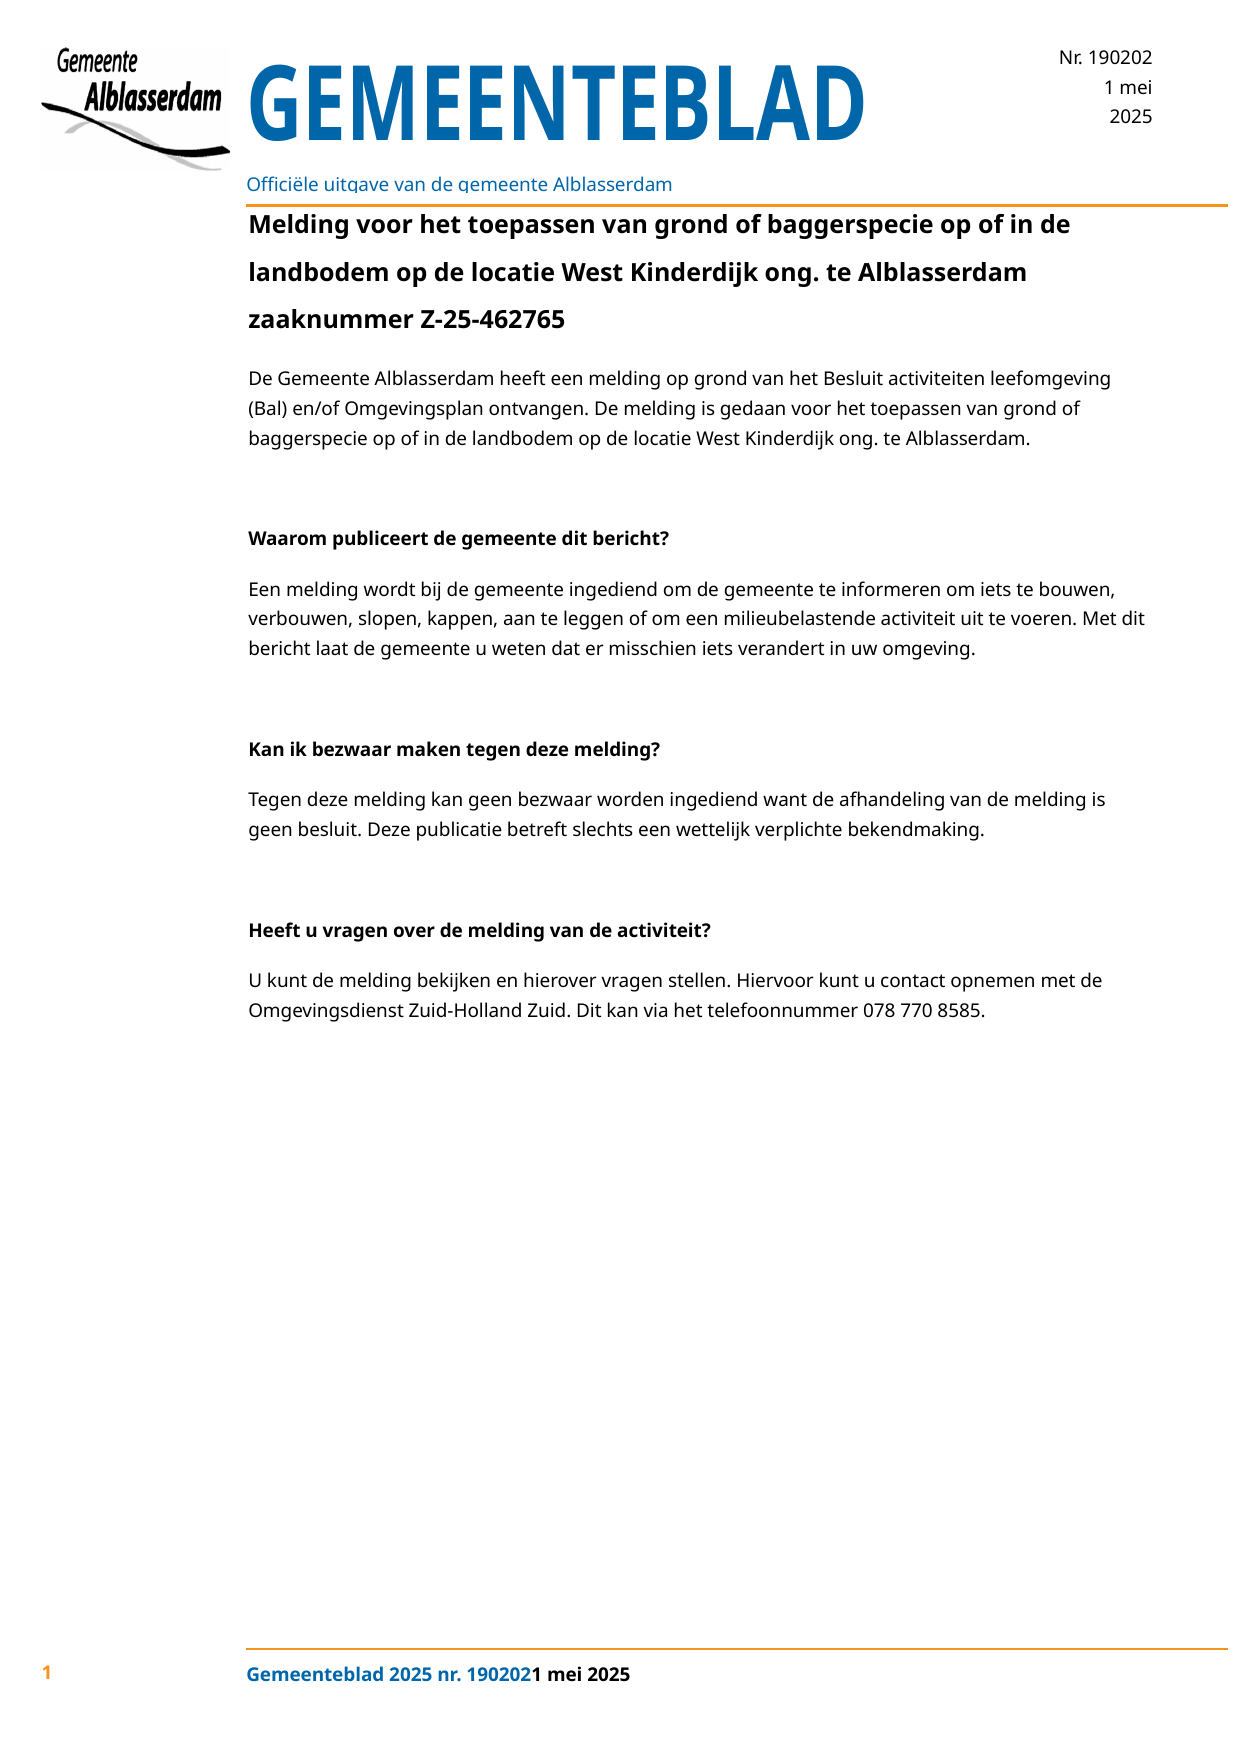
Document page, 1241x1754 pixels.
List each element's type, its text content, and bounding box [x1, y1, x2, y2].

text Heeft u vragen over de melding van de activiteit? [248, 917, 1152, 942]
text Een melding wordt bij de gemeente ingediend om de gemeente te informeren om iets te bouwen, verbouwen, slopen, kappen, aan te leggen of om een milieubelastende activiteit uit te voeren. Met dit bericht laat de gemeente u weten dat er misschien iets verandert in uw omgeving. [248, 576, 1152, 661]
text Tegen deze melding kan geen bezwaar worden ingediend want de afhandeling van de melding is geen besluit. Deze publicatie betreft slechts een wettelijk verplichte bekendmaking. [248, 786, 1152, 842]
text De Gemeente Alblasserdam heeft een melding op grond van het Besluit activiteiten leefomgeving (Bal) en/of Omgevingsplan ontvangen. De melding is gedaan voor het toepassen van grond of baggerspecie op of in de landbodem op de locatie West Kinderdijk ong. te Alblasserdam. [248, 366, 1152, 450]
text Melding voor het toepassen van grond of baggerspecie op of in de landbodem op de locatie West Kinderdijk ong. te Alblasserdam zaaknummer Z-25-462765 [248, 207, 1152, 336]
text Kan ik bezwaar maken tegen deze melding? [248, 736, 1152, 762]
text U kunt de melding bekijken en hierover vragen stellen. Hiervoor kunt u contact opnemen met de Omgevingsdienst Zuid-Holland Zuid. Dit kan via het telefoonnummer 078 770 8585. [248, 967, 1152, 1022]
picture [41, 47, 231, 172]
text Waarom publiceert de gemeente dit bericht? [248, 526, 1152, 551]
